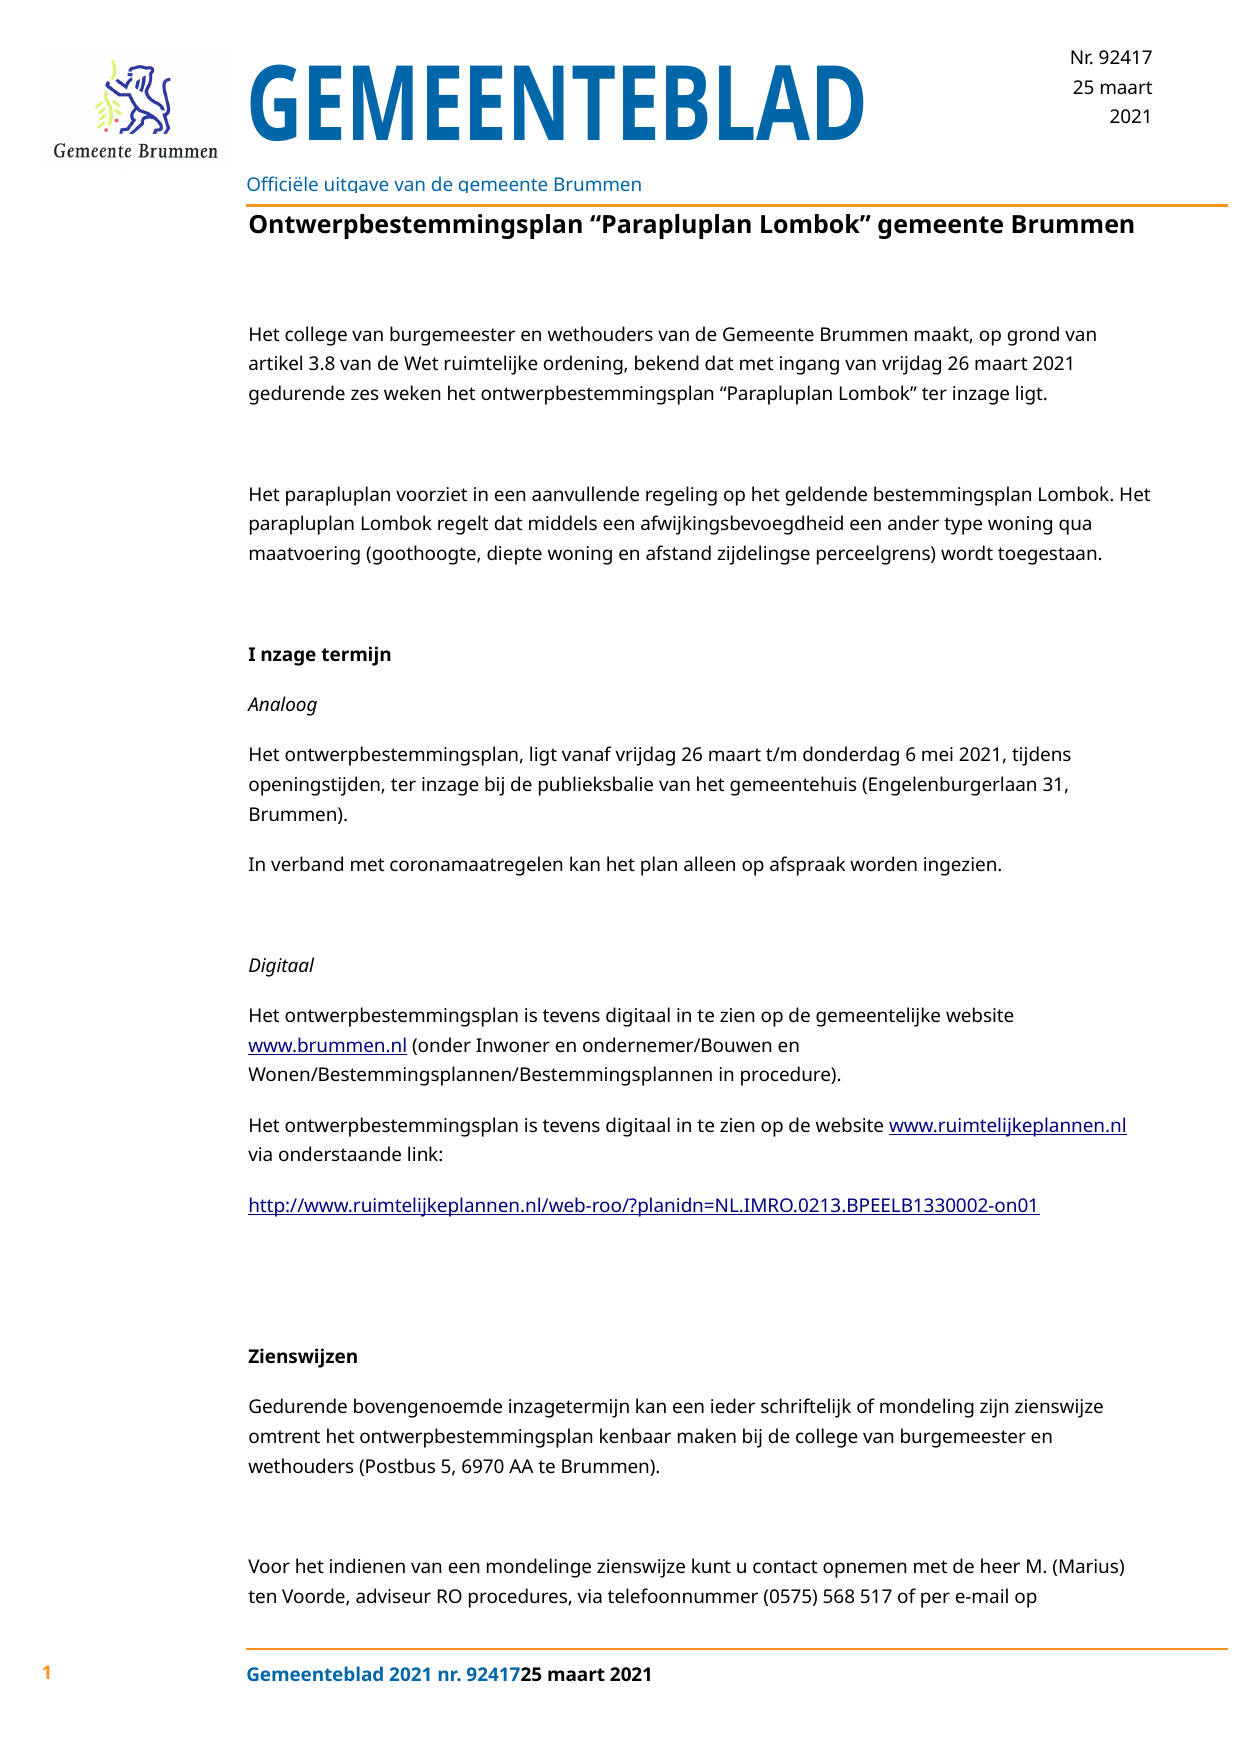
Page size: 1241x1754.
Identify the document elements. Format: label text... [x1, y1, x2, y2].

text http://www.ruimtelijkeplannen.nl/web-roo/?planidn=NL.IMRO.0213.BPEELB1330002-on01 [248, 1192, 1152, 1218]
text I nzage termijn [248, 641, 1152, 666]
text In verband met coronamaatregelen kan het plan alleen op afspraak worden ingezien. [248, 851, 1152, 877]
text Het ontwerpbestemmingsplan is tevens digitaal in te zien op de gemeentelijke website www.brummen.nl (onder Inwoner en ondernemer/Bouwen en Wonen/Bestemmingsplannen/Bestemmingsplannen in procedure). [248, 1002, 1152, 1087]
text Het college van burgemeester en wethouders van de Gemeente Brummen maakt, op grond van artikel 3.8 van de Wet ruimtelijke ordening, bekend dat met ingang van vrijdag 26 maart 2021 gedurende zes weken het ontwerpbestemmingsplan “Parapluplan Lombok” ter inzage ligt. [248, 321, 1152, 406]
text Het parapluplan voorziet in een aanvullende regeling op het geldende bestemmingsplan Lombok. Het parapluplan Lombok regelt dat middels een afwijkingsbevoegdheid een ander type woning qua maatvoering (goothoogte, diepte woning en afstand zijdelingse perceelgrens) wordt toegestaan. [248, 481, 1152, 566]
text Het ontwerpbestemmingsplan is tevens digitaal in te zien op de website www.ruimtelijkeplannen.nl via onderstaande link: [248, 1112, 1152, 1167]
text Het ontwerpbestemmingsplan, ligt vanaf vrijdag 26 maart t/m donderdag 6 mei 2021, tijdens openingstijden, ter inzage bij de publieksbalie van het gemeentehuis (Engelenburgerlaan 31, Brummen). [248, 742, 1152, 826]
text Zienswijzen [248, 1343, 1152, 1369]
text Analoog [248, 691, 1152, 717]
text Ontwerpbestemmingsplan “Parapluplan Lombok” gemeente Brummen [248, 207, 1152, 241]
text Digitaal [248, 952, 1152, 978]
picture [41, 47, 231, 172]
text Voor het indienen van een mondelinge zienswijze kunt u contact opnemen met de heer M. (Marius) ten Voorde, adviseur RO procedures, via telefoonnummer (0575) 568 517 of per e-mail op [248, 1554, 1152, 1609]
text Gedurende bovengenoemde inzagetermijn kan een ieder schriftelijk of mondeling zijn zienswijze omtrent het ontwerpbestemmingsplan kenbaar maken bij de college van burgemeester en wethouders (Postbus 5, 6970 AA te Brummen). [248, 1394, 1152, 1478]
